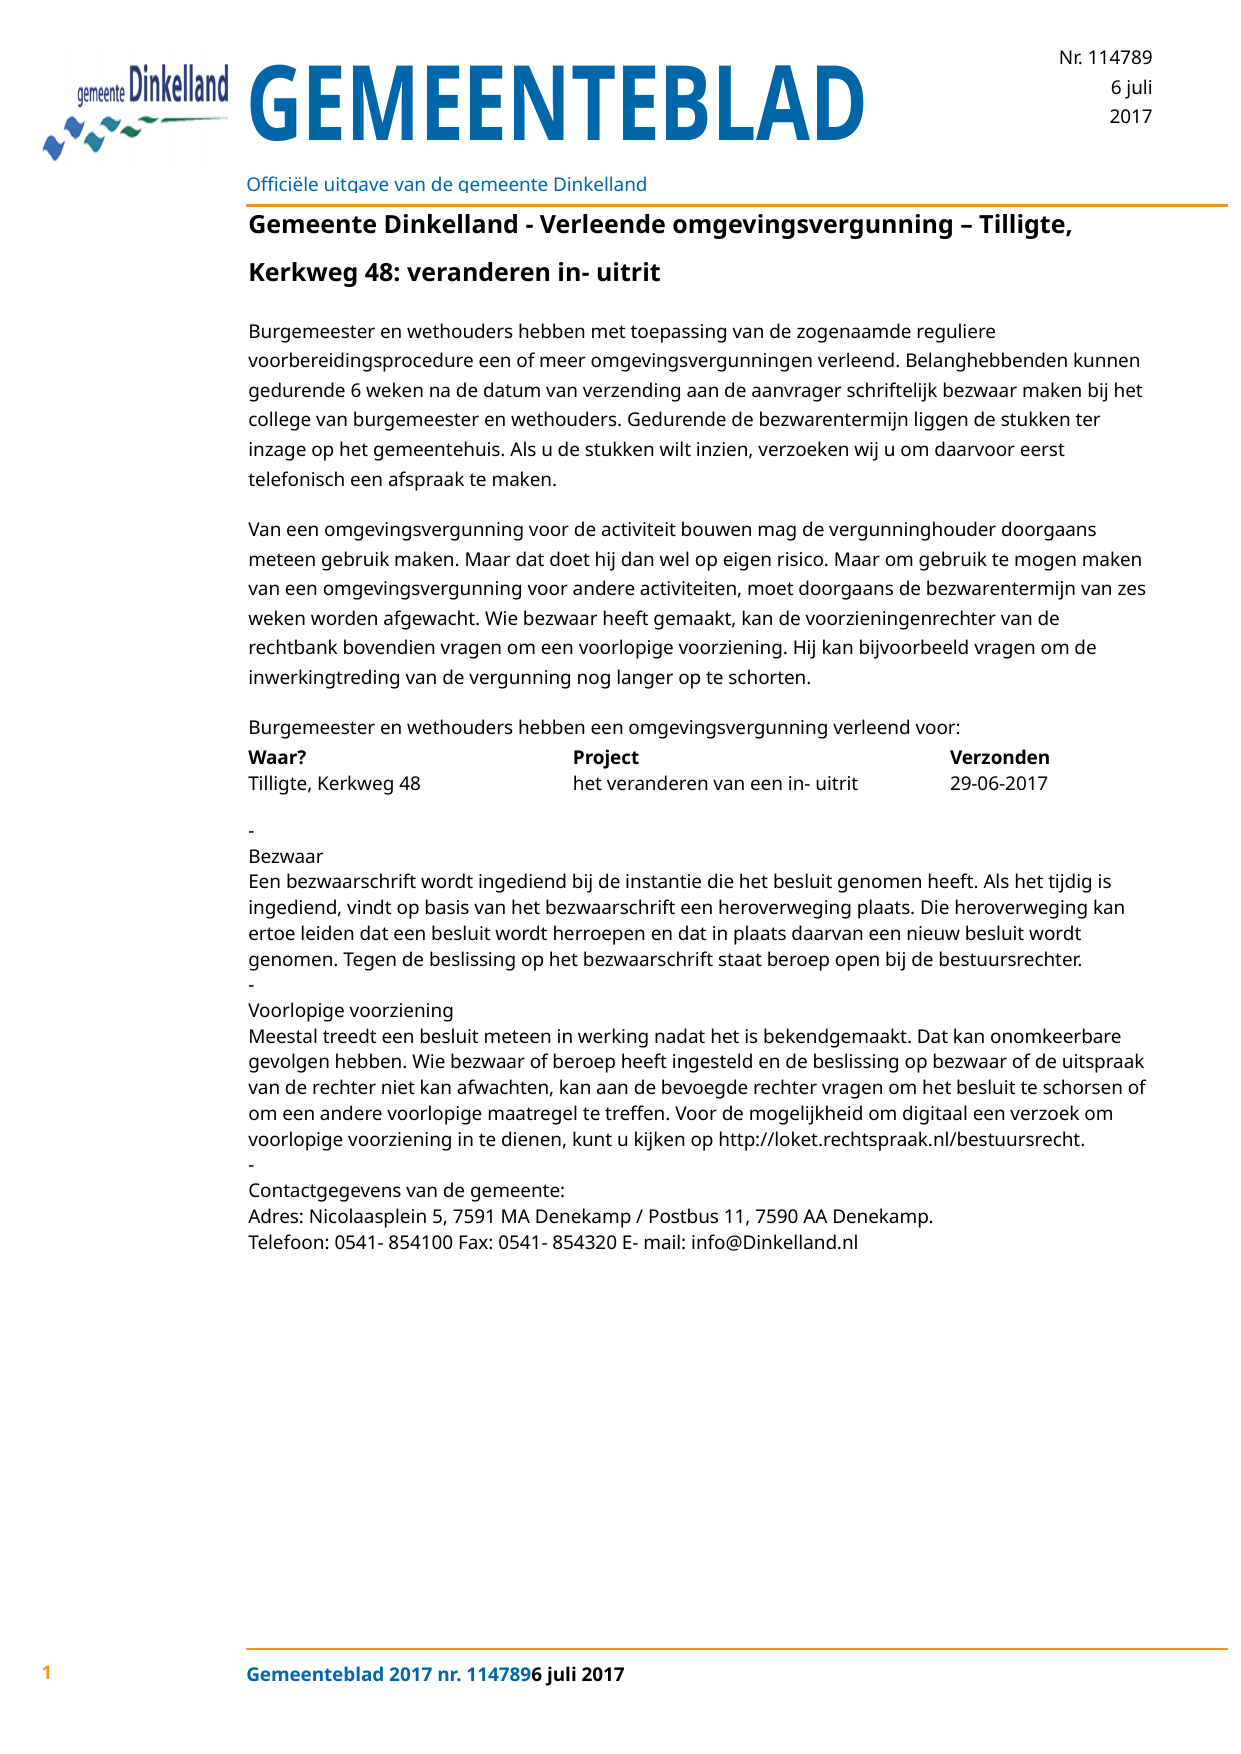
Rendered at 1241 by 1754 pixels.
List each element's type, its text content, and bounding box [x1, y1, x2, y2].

text Adres: Nicolaasplein 5, 7591 MA Denekamp / Postbus 11, 7590 AA Denekamp. [248, 1203, 1152, 1229]
table_header Verzonden [950, 744, 1152, 770]
text Meestal treedt een besluit meteen in werking nadat het is bekendgemaakt. Dat kan onomkeerbare gevolgen hebben. Wie bezwaar of beroep heeft ingesteld en de beslissing op bezwaar of de uitspraak van de rechter niet kan afwachten, kan aan de bevoegde rechter vragen om het besluit te schorsen of om een andere voorlopige maatregel te treffen. Voor de mogelijkheid om digitaal een verzoek om voorlopige voorziening in te dienen, kunt u kijken op http://loket.rechtspraak.nl/bestuursrecht. [248, 1023, 1152, 1152]
text Telefoon: 0541- 854100 Fax: 0541- 854320 E- mail: info@Dinkelland.nl [248, 1229, 1152, 1254]
table_header Waar? [248, 744, 573, 770]
text - [248, 817, 1152, 843]
table_cell 29-06-2017 [950, 770, 1152, 796]
text Voorlopige voorziening [248, 997, 1152, 1023]
text Een bezwaarschrift wordt ingediend bij de instantie die het besluit genomen heeft. Als het tijdig is ingediend, vindt op basis van het bezwaarschrift een heroverweging plaats. Die heroverweging kan ertoe leiden dat een besluit wordt herroepen en dat in plaats daarvan een nieuw besluit wordt genomen. Tegen de beslissing op het bezwaarschrift staat beroep open bij de bestuursrechter. [248, 869, 1152, 972]
text Contactgegevens van de gemeente: [248, 1177, 1152, 1203]
picture [41, 47, 231, 172]
text - [248, 1152, 1152, 1177]
text Burgemeester en wethouders hebben een omgevingsvergunning verleend voor: [248, 714, 1152, 740]
table_cell Tilligte, Kerkweg 48 [248, 770, 573, 796]
text - [248, 972, 1152, 997]
text Burgemeester en wethouders hebben met toepassing van de zogenaamde reguliere voorbereidingsprocedure een of meer omgevingsvergunningen verleend. Belanghebbenden kunnen gedurende 6 weken na de datum van verzending aan de aanvrager schriftelijk bezwaar maken bij het college van burgemeester en wethouders. Gedurende de bezwarentermijn liggen de stukken ter inzage op het gemeentehuis. Als u de stukken wilt inzien, verzoeken wij u om daarvoor eerst telefonisch een afspraak te maken. [248, 318, 1152, 492]
text Van een omgevingsvergunning voor de activiteit bouwen mag de vergunninghouder doorgaans meteen gebruik maken. Maar dat doet hij dan wel op eigen risico. Maar om gebruik te mogen maken van een omgevingsvergunning voor andere activiteiten, moet doorgaans de bezwarentermijn van zes weken worden afgewacht. Wie bezwaar heeft gemaakt, kan de voorzieningenrechter van de rechtbank bovendien vragen om een voorlopige voorziening. Hij kan bijvoorbeeld vragen om de inwerkingtreding van de vergunning nog langer op te schorten. [248, 516, 1152, 690]
text Gemeente Dinkelland - Verleende omgevingsvergunning – Tilligte, Kerkweg 48: veranderen in- uitrit [248, 207, 1152, 288]
table_cell het veranderen van een in- uitrit [573, 770, 950, 796]
text Bezwaar [248, 843, 1152, 869]
table_header Project [573, 744, 950, 770]
